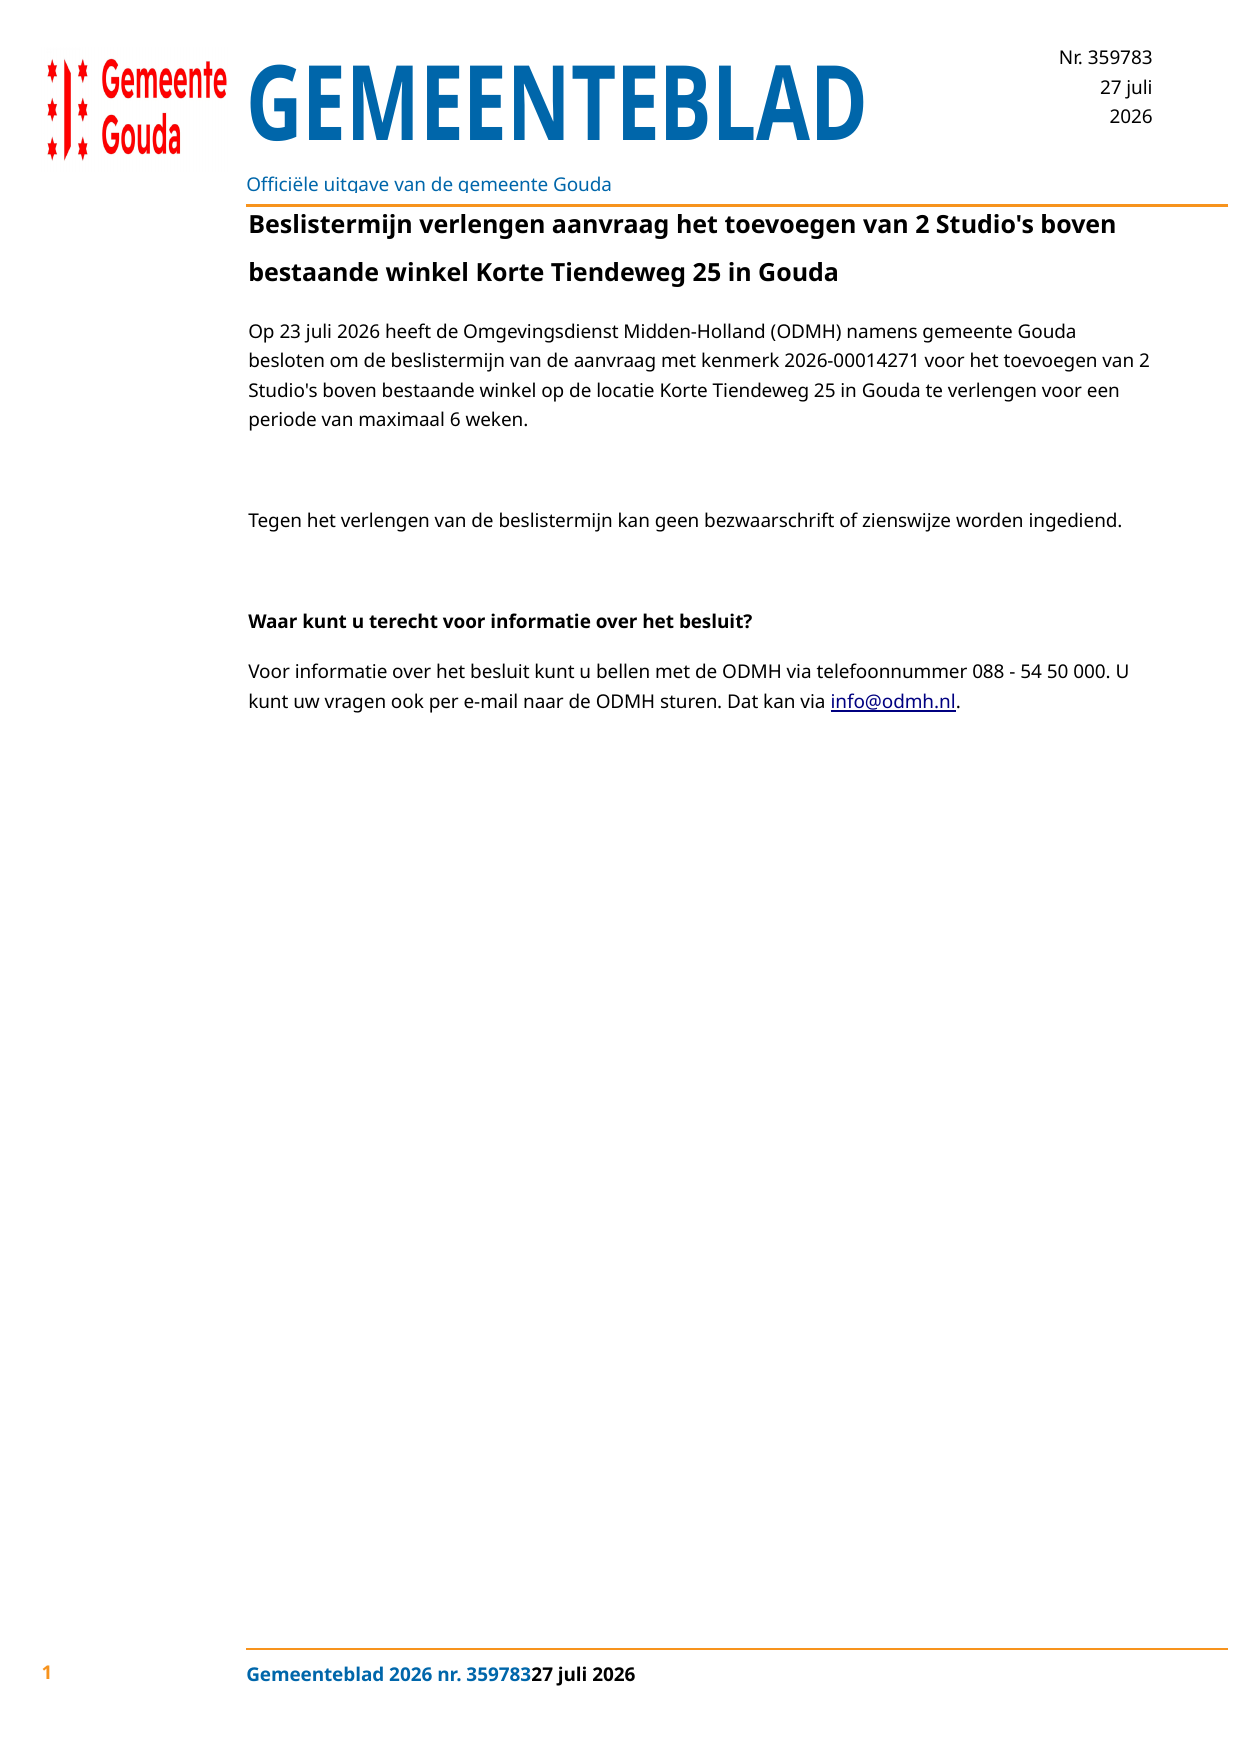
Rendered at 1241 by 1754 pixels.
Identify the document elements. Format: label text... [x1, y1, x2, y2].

text Beslistermijn verlengen aanvraag het toevoegen van 2 Studio's boven bestaande winkel Korte Tiendeweg 25 in Gouda [248, 207, 1152, 288]
picture [41, 47, 231, 172]
text Voor informatie over het besluit kunt u bellen met de ODMH via telefoonnummer 088 - 54 50 000. U kunt uw vragen ook per e-mail naar de ODMH sturen. Dat kan via info@odmh.nl. [248, 659, 1152, 714]
text Waar kunt u terecht voor informatie over het besluit? [248, 608, 1152, 634]
text Op 23 juli 2026 heeft de Omgevingsdienst Midden-Holland (ODMH) namens gemeente Gouda besloten om de beslistermijn van de aanvraag met kenmerk 2026-00014271 voor het toevoegen van 2 Studio's boven bestaande winkel op de locatie Korte Tiendeweg 25 in Gouda te verlengen voor een periode van maximaal 6 weken. [248, 318, 1152, 432]
text Tegen het verlengen van de beslistermijn kan geen bezwaarschrift of zienswijze worden ingediend. [248, 507, 1152, 533]
